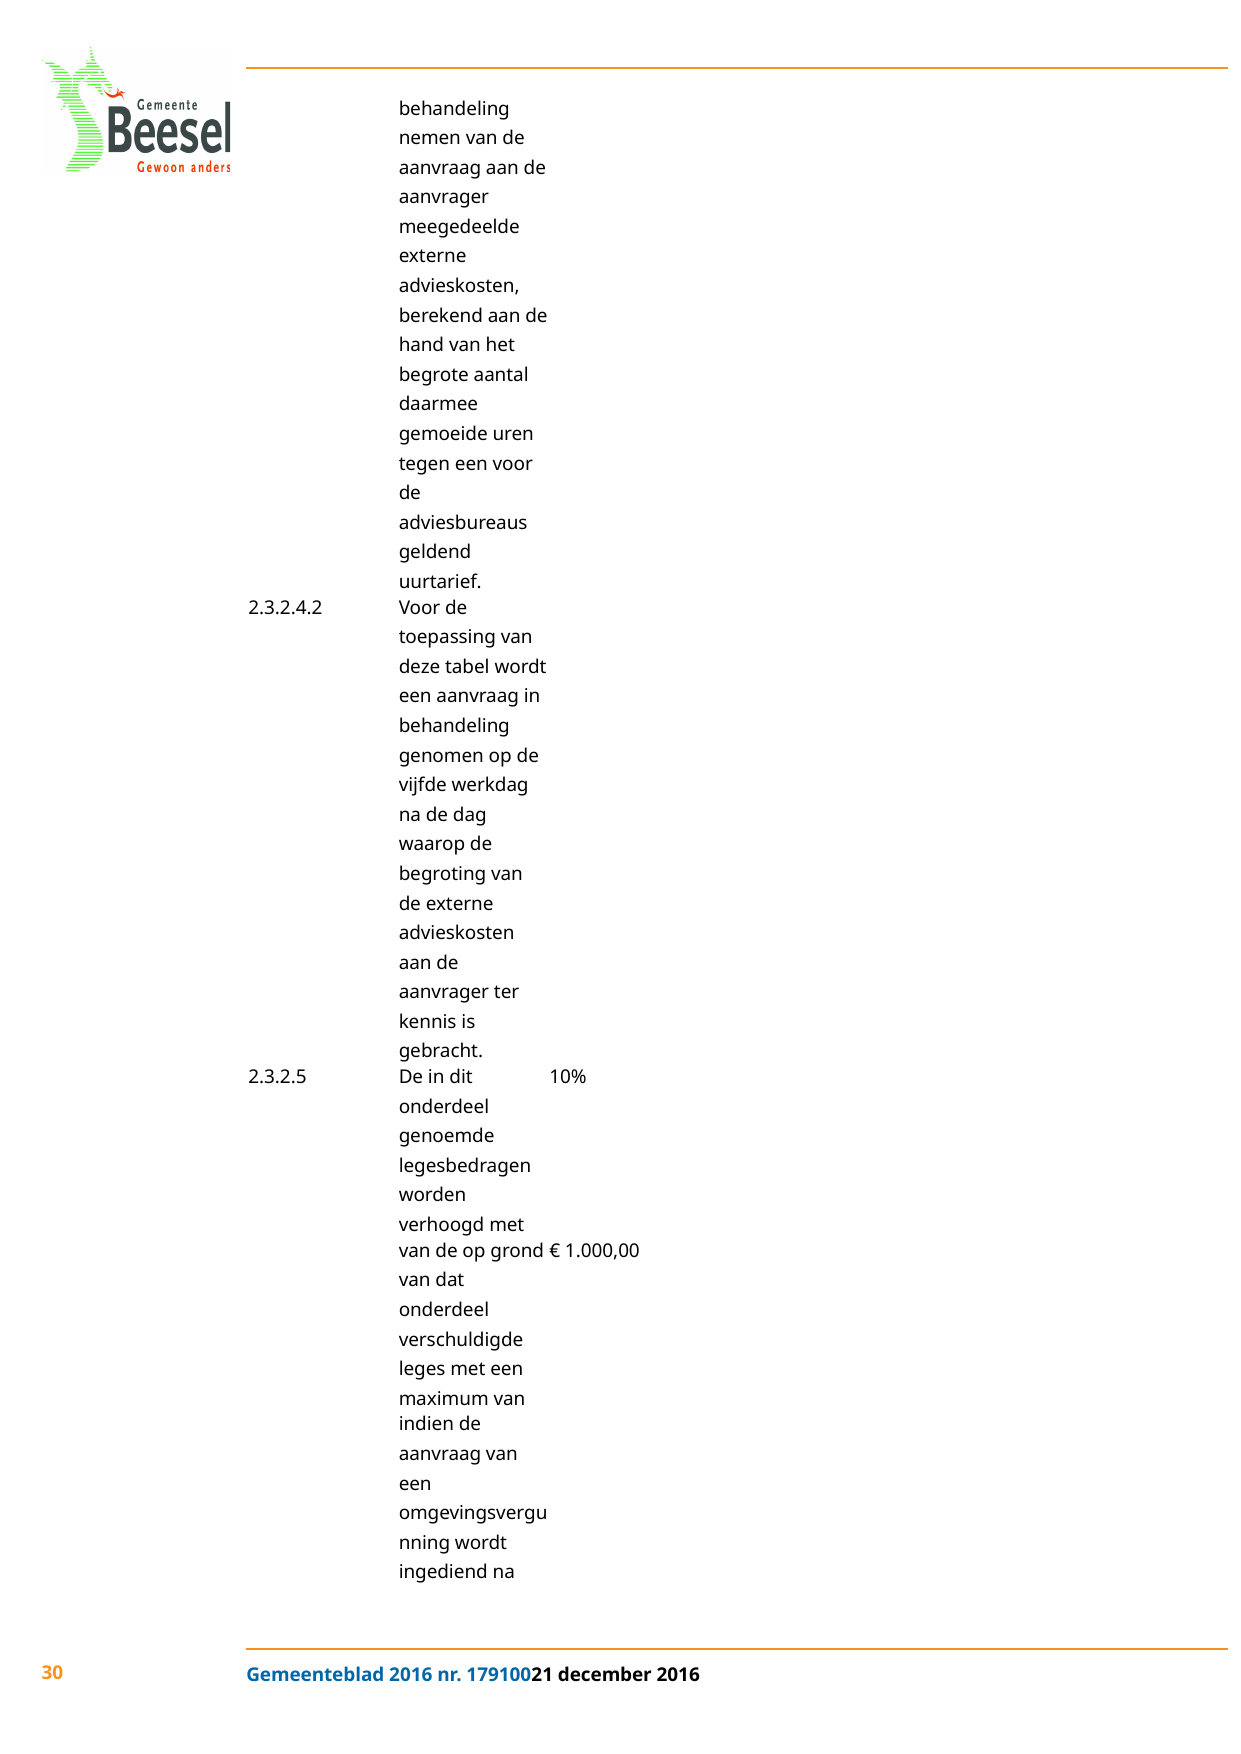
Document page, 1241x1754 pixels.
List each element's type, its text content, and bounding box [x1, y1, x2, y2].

table_cell [549, 1411, 700, 1584]
table_cell 2.3.2.4.2 [248, 594, 398, 1063]
table_cell [248, 1237, 398, 1411]
table_cell Voor de toepassing van deze tabel wordt een aanvraag in behandeling genomen op de vijfde werkdag na de dag waarop de begroting van de externe advieskosten aan de aanvrager ter kennis is gebracht. [399, 594, 549, 1063]
table_cell [549, 95, 700, 594]
table_cell 2.3.2.5 [248, 1063, 398, 1237]
table_cell behandeling nemen van de aanvraag aan de aanvrager meegedeelde externe advieskosten, berekend aan de hand van het begrote aantal daarmee gemoeide uren tegen een voor de adviesbureaus geldend uurtarief. [399, 95, 549, 594]
table_cell 10% [549, 1063, 700, 1237]
table_cell indien de aanvraag van een omgevingsvergunning wordt ingediend na [399, 1411, 549, 1584]
picture [41, 47, 231, 172]
table_cell van de op grond van dat onderdeel verschuldigde leges met een maximum van [399, 1237, 549, 1411]
table_cell [549, 594, 700, 1063]
table_cell € 1.000,00 [549, 1237, 700, 1411]
table_cell [248, 1411, 398, 1584]
table_cell De in dit onderdeel genoemde legesbedragen worden verhoogd met [399, 1063, 549, 1237]
table_cell [248, 95, 398, 594]
